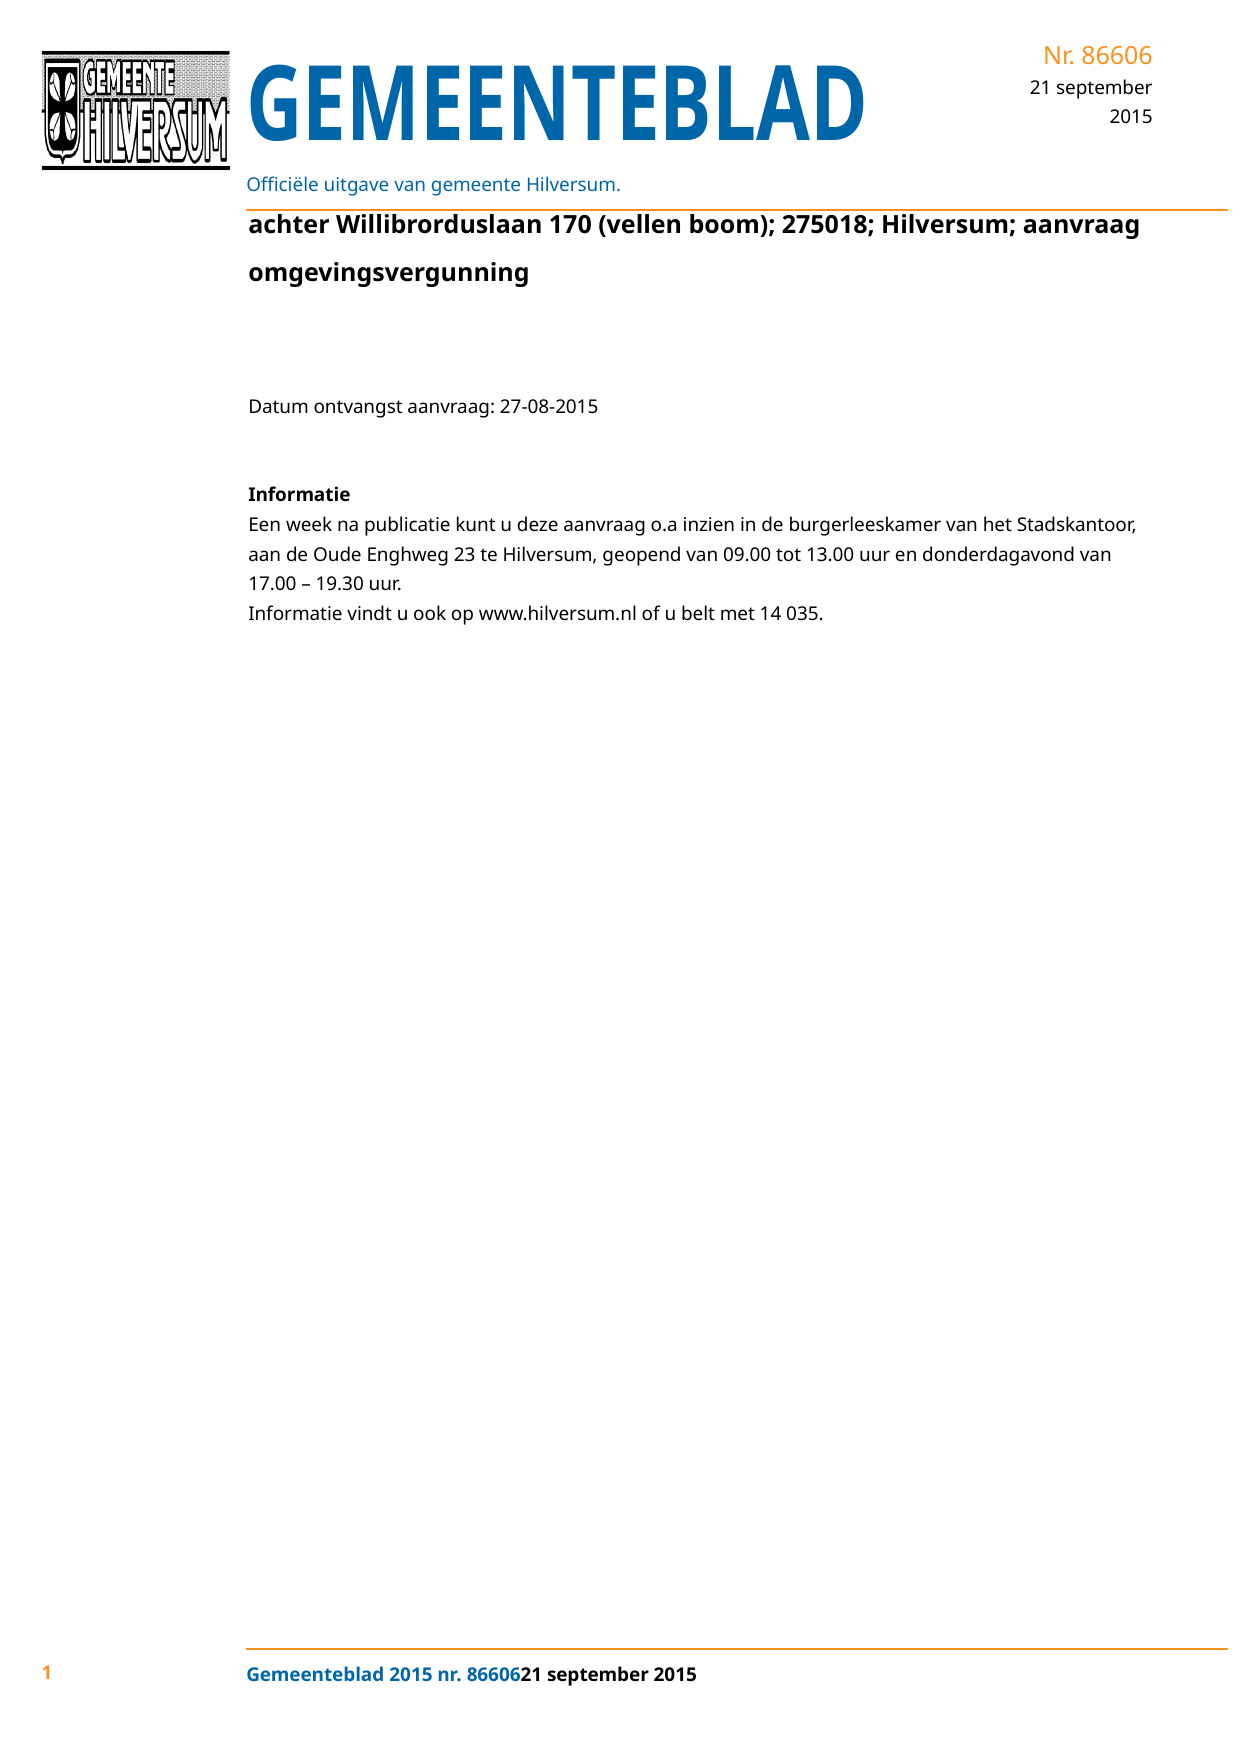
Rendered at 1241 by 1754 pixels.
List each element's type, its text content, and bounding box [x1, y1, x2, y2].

text Een week na publicatie kunt u deze aanvraag o.a inzien in de burgerleeskamer van het Stadskantoor, [248, 511, 1152, 537]
text aan de Oude Enghweg 23 te Hilversum, geopend van 09.00 tot 13.00 uur en donderdagavond van 17.00 – 19.30 uur. [248, 541, 1152, 596]
text achter Willibrorduslaan 170 (vellen boom); 275018; Hilversum; aanvraag omgevingsvergunning [248, 211, 1152, 288]
picture [41, 47, 231, 172]
text Informatie [248, 482, 1152, 507]
text Informatie vindt u ook op www.hilversum.nl of u belt met 14 035. [248, 600, 1152, 626]
text Datum ontvangst aanvraag: 27-08-2015 [248, 393, 1152, 419]
